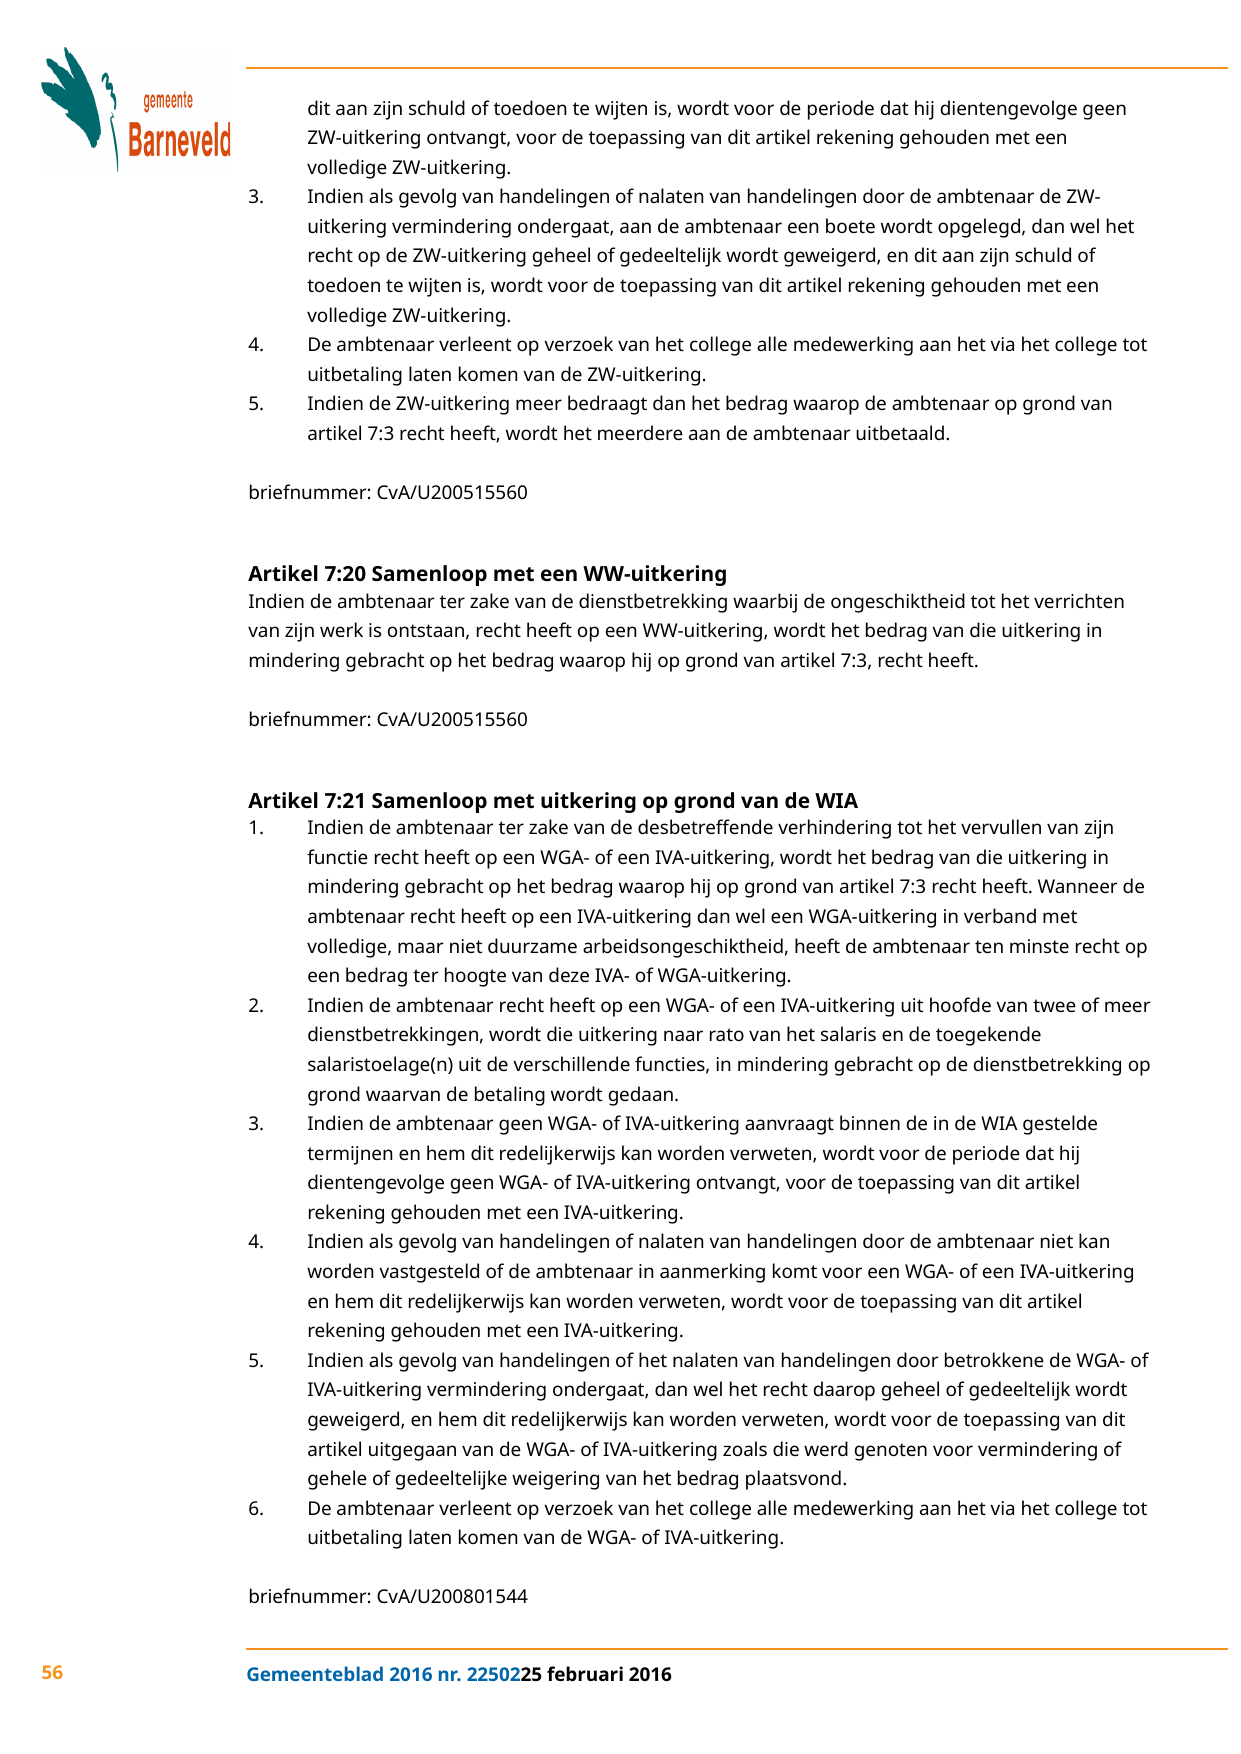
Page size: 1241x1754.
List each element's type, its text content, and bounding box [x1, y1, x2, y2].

list Indien de ZW-uitkering meer bedraagt dan het bedrag waarop de ambtenaar op grond van artikel 7:3 recht heeft, wordt het meerdere aan de ambtenaar uitbetaald. [248, 391, 1152, 446]
picture [41, 47, 231, 172]
list Indien als gevolg van handelingen of nalaten van handelingen door de ambtenaar de ZW-uitkering vermindering ondergaat, aan de ambtenaar een boete wordt opgelegd, dan wel het recht op de ZW-uitkering geheel of gedeeltelijk wordt geweigerd, en dit aan zijn schuld of toedoen te wijten is, wordt voor de toepassing van dit artikel rekening gehouden met een volledige ZW-uitkering. [248, 183, 1152, 328]
list dit aan zijn schuld of toedoen te wijten is, wordt voor de periode dat hij dientengevolge geen ZW-uitkering ontvangt, voor de toepassing van dit artikel rekening gehouden met een volledige ZW-uitkering. [248, 95, 1152, 180]
text Artikel 7:20 Samenloop met een WW-uitkering [248, 559, 1152, 588]
list Indien de ambtenaar recht heeft op een WGA- of een IVA-uitkering uit hoofde van twee of meer dienstbetrekkingen, wordt die uitkering naar rato van het salaris en de toegekende salaristoelage(n) uit de verschillende functies, in mindering gebracht op de dienstbetrekking op grond waarvan de betaling wordt gedaan. [248, 992, 1152, 1107]
list Indien de ambtenaar ter zake van de desbetreffende verhindering tot het vervullen van zijn functie recht heeft op een WGA- of een IVA-uitkering, wordt het bedrag van die uitkering in mindering gebracht op het bedrag waarop hij op grond van artikel 7:3 recht heeft. Wanneer de ambtenaar recht heeft op een IVA-uitkering dan wel een WGA-uitkering in verband met volledige, maar niet duurzame arbeidsongeschiktheid, heeft de ambtenaar ten minste recht op een bedrag ter hoogte van deze IVA- of WGA-uitkering. [248, 814, 1152, 988]
text briefnummer: CvA/U200515560 [248, 706, 1152, 732]
list Indien als gevolg van handelingen of nalaten van handelingen door de ambtenaar niet kan worden vastgesteld of de ambtenaar in aanmerking komt voor een WGA- of een IVA-uitkering en hem dit redelijkerwijs kan worden verweten, wordt voor de toepassing van dit artikel rekening gehouden met een IVA-uitkering. [248, 1229, 1152, 1343]
list De ambtenaar verleent op verzoek van het college alle medewerking aan het via het college tot uitbetaling laten komen van de ZW-uitkering. [248, 331, 1152, 387]
list Indien de ambtenaar geen WGA- of IVA-uitkering aanvraagt binnen de in de WIA gestelde termijnen en hem dit redelijkerwijs kan worden verweten, wordt voor de periode dat hij dientengevolge geen WGA- of IVA-uitkering ontvangt, voor de toepassing van dit artikel rekening gehouden met een IVA-uitkering. [248, 1110, 1152, 1225]
list Indien als gevolg van handelingen of het nalaten van handelingen door betrokkene de WGA- of IVA-uitkering vermindering ondergaat, dan wel het recht daarop geheel of gedeeltelijk wordt geweigerd, en hem dit redelijkerwijs kan worden verweten, wordt voor de toepassing van dit artikel uitgegaan van de WGA- of IVA-uitkering zoals die werd genoten voor vermindering of gehele of gedeeltelijke weigering van het bedrag plaatsvond. [248, 1347, 1152, 1491]
list De ambtenaar verleent op verzoek van het college alle medewerking aan het via het college tot uitbetaling laten komen van de WGA- of IVA-uitkering. [248, 1495, 1152, 1550]
text Artikel 7:21 Samenloop met uitkering op grond van de WIA [248, 786, 1152, 814]
text briefnummer: CvA/U200515560 [248, 479, 1152, 505]
text briefnummer: CvA/U200801544 [248, 1584, 1152, 1609]
text Indien de ambtenaar ter zake van de dienstbetrekking waarbij de ongeschiktheid tot het verrichten van zijn werk is ontstaan, recht heeft op een WW-uitkering, wordt het bedrag van die uitkering in mindering gebracht op het bedrag waarop hij op grond van artikel 7:3, recht heeft. [248, 588, 1152, 673]
